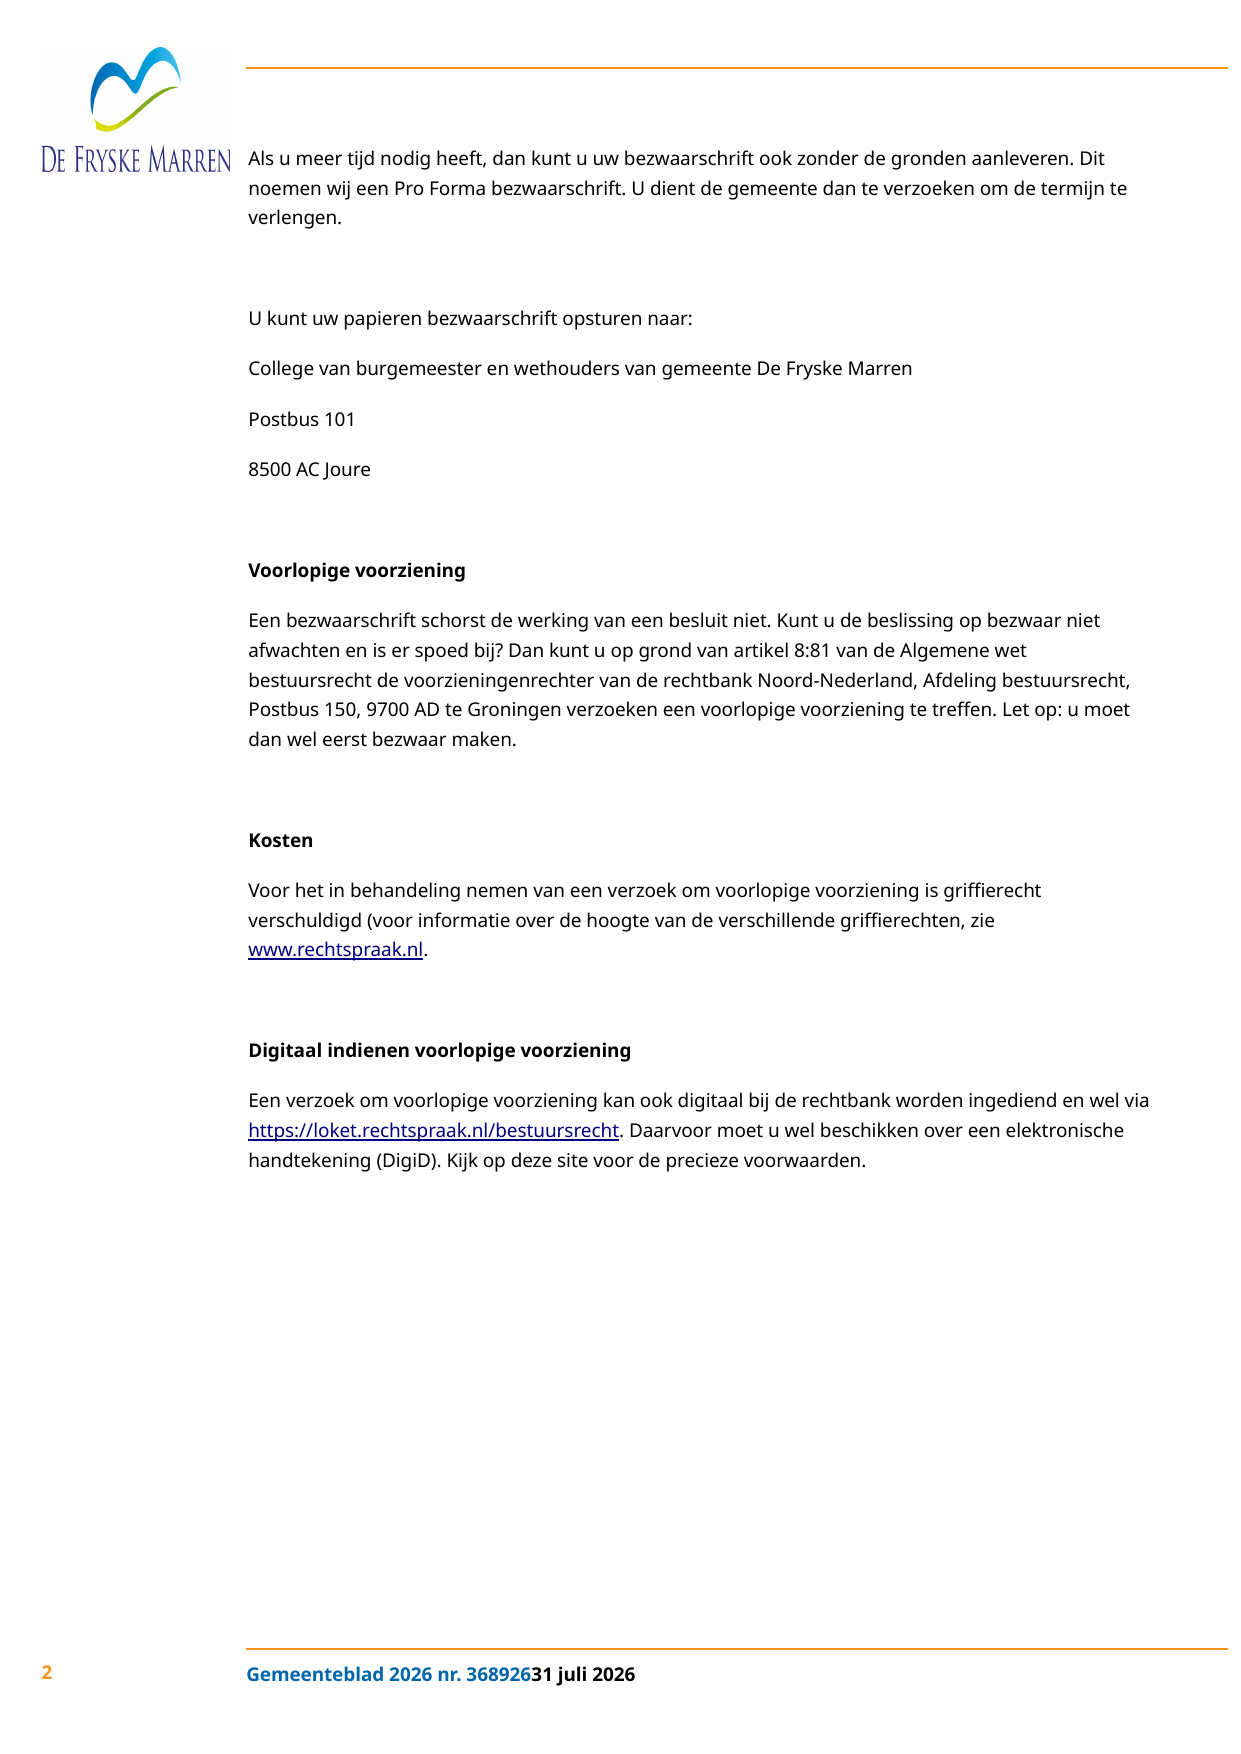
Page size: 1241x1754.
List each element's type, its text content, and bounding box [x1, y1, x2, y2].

text Kosten [248, 827, 1152, 853]
text 8500 AC Joure [248, 456, 1152, 482]
text Postbus 101 [248, 406, 1152, 432]
text Voor het in behandeling nemen van een verzoek om voorlopige voorziening is griffierecht verschuldigd (voor informatie over de hoogte van de verschillende griffierechten, zie www.rechtspraak.nl. [248, 877, 1152, 962]
text U kunt uw papieren bezwaarschrift opsturen naar: [248, 305, 1152, 331]
picture [41, 47, 231, 172]
text College van burgemeester en wethouders van gemeente De Fryske Marren [248, 356, 1152, 381]
text Een verzoek om voorlopige voorziening kan ook digitaal bij de rechtbank worden ingediend en wel via https://loket.rechtspraak.nl/bestuursrecht. Daarvoor moet u wel beschikken over een elektronische handtekening (DigiD). Kijk op deze site voor de precieze voorwaarden. [248, 1088, 1152, 1173]
text Als u meer tijd nodig heeft, dan kunt u uw bezwaarschrift ook zonder de gronden aanleveren. Dit noemen wij een Pro Forma bezwaarschrift. U dient de gemeente dan te verzoeken om de termijn te verlengen. [248, 145, 1152, 230]
text Digitaal indienen voorlopige voorziening [248, 1037, 1152, 1063]
text Een bezwaarschrift schorst de werking van een besluit niet. Kunt u de beslissing op bezwaar niet afwachten en is er spoed bij? Dan kunt u op grond van artikel 8:81 van de Algemene wet bestuursrecht de voorzieningenrechter van de rechtbank Noord-Nederland, Afdeling bestuursrecht, Postbus 150, 9700 AD te Groningen verzoeken een voorlopige voorziening te treffen. Let op: u moet dan wel eerst bezwaar maken. [248, 608, 1152, 752]
text Voorlopige voorziening [248, 557, 1152, 583]
